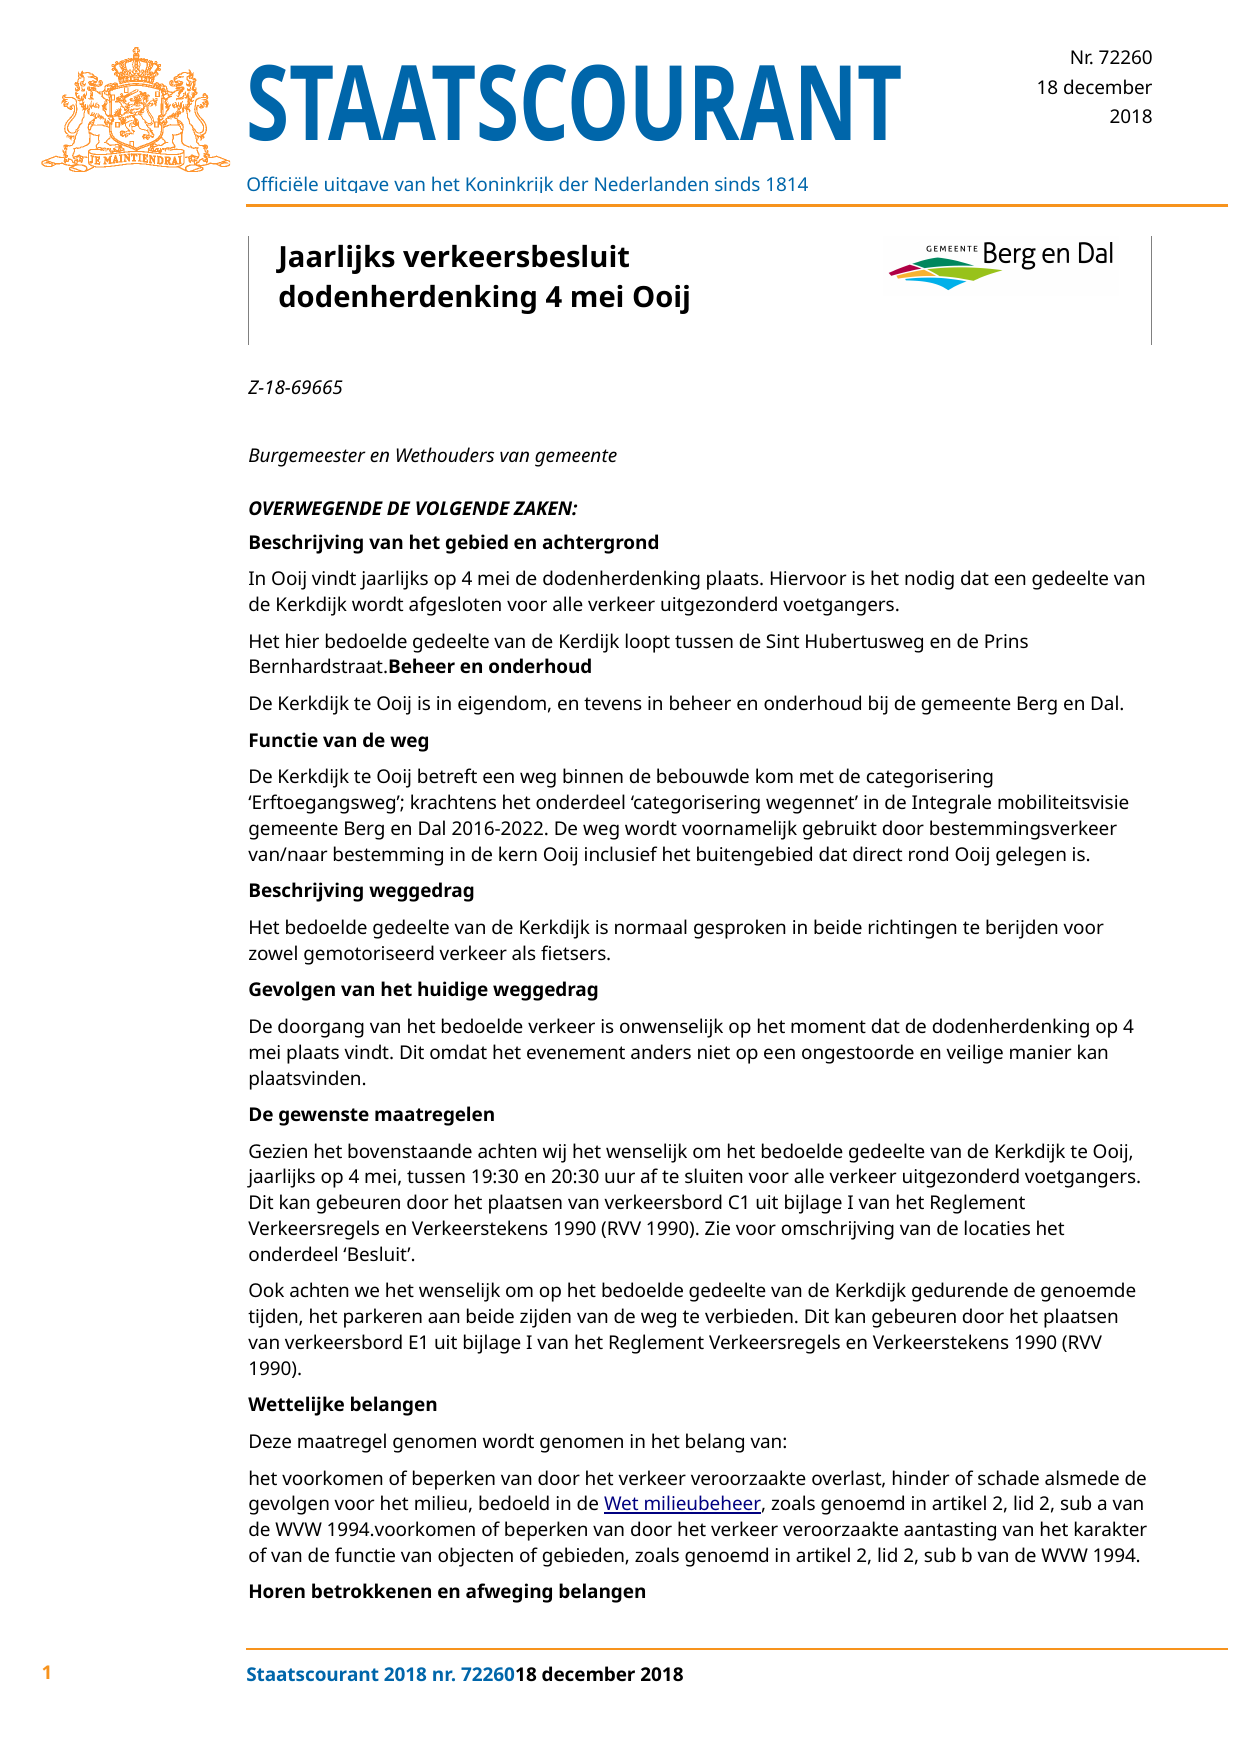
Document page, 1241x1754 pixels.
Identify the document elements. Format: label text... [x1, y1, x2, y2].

text Z-18-69665 [248, 374, 1152, 400]
picture [882, 236, 1119, 296]
text Gevolgen van het huidige weggedrag [248, 977, 1152, 1002]
text Functie van de weg [248, 727, 1152, 753]
text Ook achten we het wenselijk om op het bedoelde gedeelte van de Kerkdijk gedurende de genoemde tijden, het parkeren aan beide zijden van de weg te verbieden. Dit kan gebeuren door het plaatsen van verkeersbord E1 uit bijlage I van het Reglement Verkeersregels en Verkeerstekens 1990 (RVV 1990). [248, 1278, 1152, 1381]
text Wettelijke belangen [248, 1391, 1152, 1417]
text De doorgang van het bedoelde verkeer is onwenselijk op het moment dat de dodenherdenking op 4 mei plaats vindt. Dit omdat het evenement anders niet op een ongestoorde en veilige manier kan plaatsvinden. [248, 1013, 1152, 1090]
text Het bedoelde gedeelte van de Kerkdijk is normaal gesproken in beide richtingen te berijden voor zowel gemotoriseerd verkeer als fietsers. [248, 914, 1152, 966]
text Beschrijving van het gebied en achtergrond [248, 529, 1152, 554]
text De gewenste maatregelen [248, 1101, 1152, 1127]
picture [41, 47, 231, 172]
table_header [850, 236, 1151, 345]
text Deze maatregel genomen wordt genomen in het belang van: [248, 1428, 1152, 1454]
text het voorkomen of beperken van door het verkeer veroorzaakte overlast, hinder of schade alsmede de gevolgen voor het milieu, bedoeld in de Wet milieubeheer, zoals genoemd in artikel 2, lid 2, sub a van de WVW 1994.voorkomen of beperken van door het verkeer veroorzaakte aantasting van het karakter of van de functie van objecten of gebieden, zoals genoemd in artikel 2, lid 2, sub b van de WVW 1994. [248, 1465, 1152, 1568]
text De Kerkdijk te Ooij is in eigendom, en tevens in beheer en onderhoud bij de gemeente Berg en Dal. [248, 690, 1152, 716]
text Het hier bedoelde gedeelte van de Kerdijk loopt tussen de Sint Hubertusweg en de Prins Bernhardstraat.Beheer en onderhoud [248, 628, 1152, 679]
text De Kerkdijk te Ooij betreft een weg binnen de bebouwde kom met de categorisering ‘Erftoegangsweg’; krachtens het onderdeel ‘categorisering wegennet’ in de Integrale mobiliteitsvisie gemeente Berg en Dal 2016-2022. De weg wordt voornamelijk gebruikt door bestemmingsverkeer van/naar bestemming in de kern Ooij inclusief het buitengebied dat direct rond Ooij gelegen is. [248, 764, 1152, 867]
text Gezien het bovenstaande achten wij het wenselijk om het bedoelde gedeelte van de Kerkdijk te Ooij, jaarlijks op 4 mei, tussen 19:30 en 20:30 uur af te sluiten voor alle verkeer uitgezonderd voetgangers. Dit kan gebeuren door het plaatsen van verkeersbord C1 uit bijlage I van het Reglement Verkeersregels en Verkeerstekens 1990 (RVV 1990). Zie voor omschrijving van de locaties het onderdeel ‘Besluit’. [248, 1138, 1152, 1267]
text Beschrijving weggedrag [248, 877, 1152, 903]
text Burgemeester en Wethouders van gemeente [248, 442, 1152, 468]
text Horen betrokkenen en afweging belangen [248, 1579, 1152, 1604]
table_header Jaarlijks verkeersbesluit dodenherdenking 4 mei Ooij [249, 236, 850, 345]
text OVERWEGENDE DE VOLGENDE ZAKEN: [248, 495, 1152, 521]
text In Ooij vindt jaarlijks op 4 mei de dodenherdenking plaats. Hiervoor is het nodig dat een gedeelte van de Kerkdijk wordt afgesloten voor alle verkeer uitgezonderd voetgangers. [248, 566, 1152, 617]
